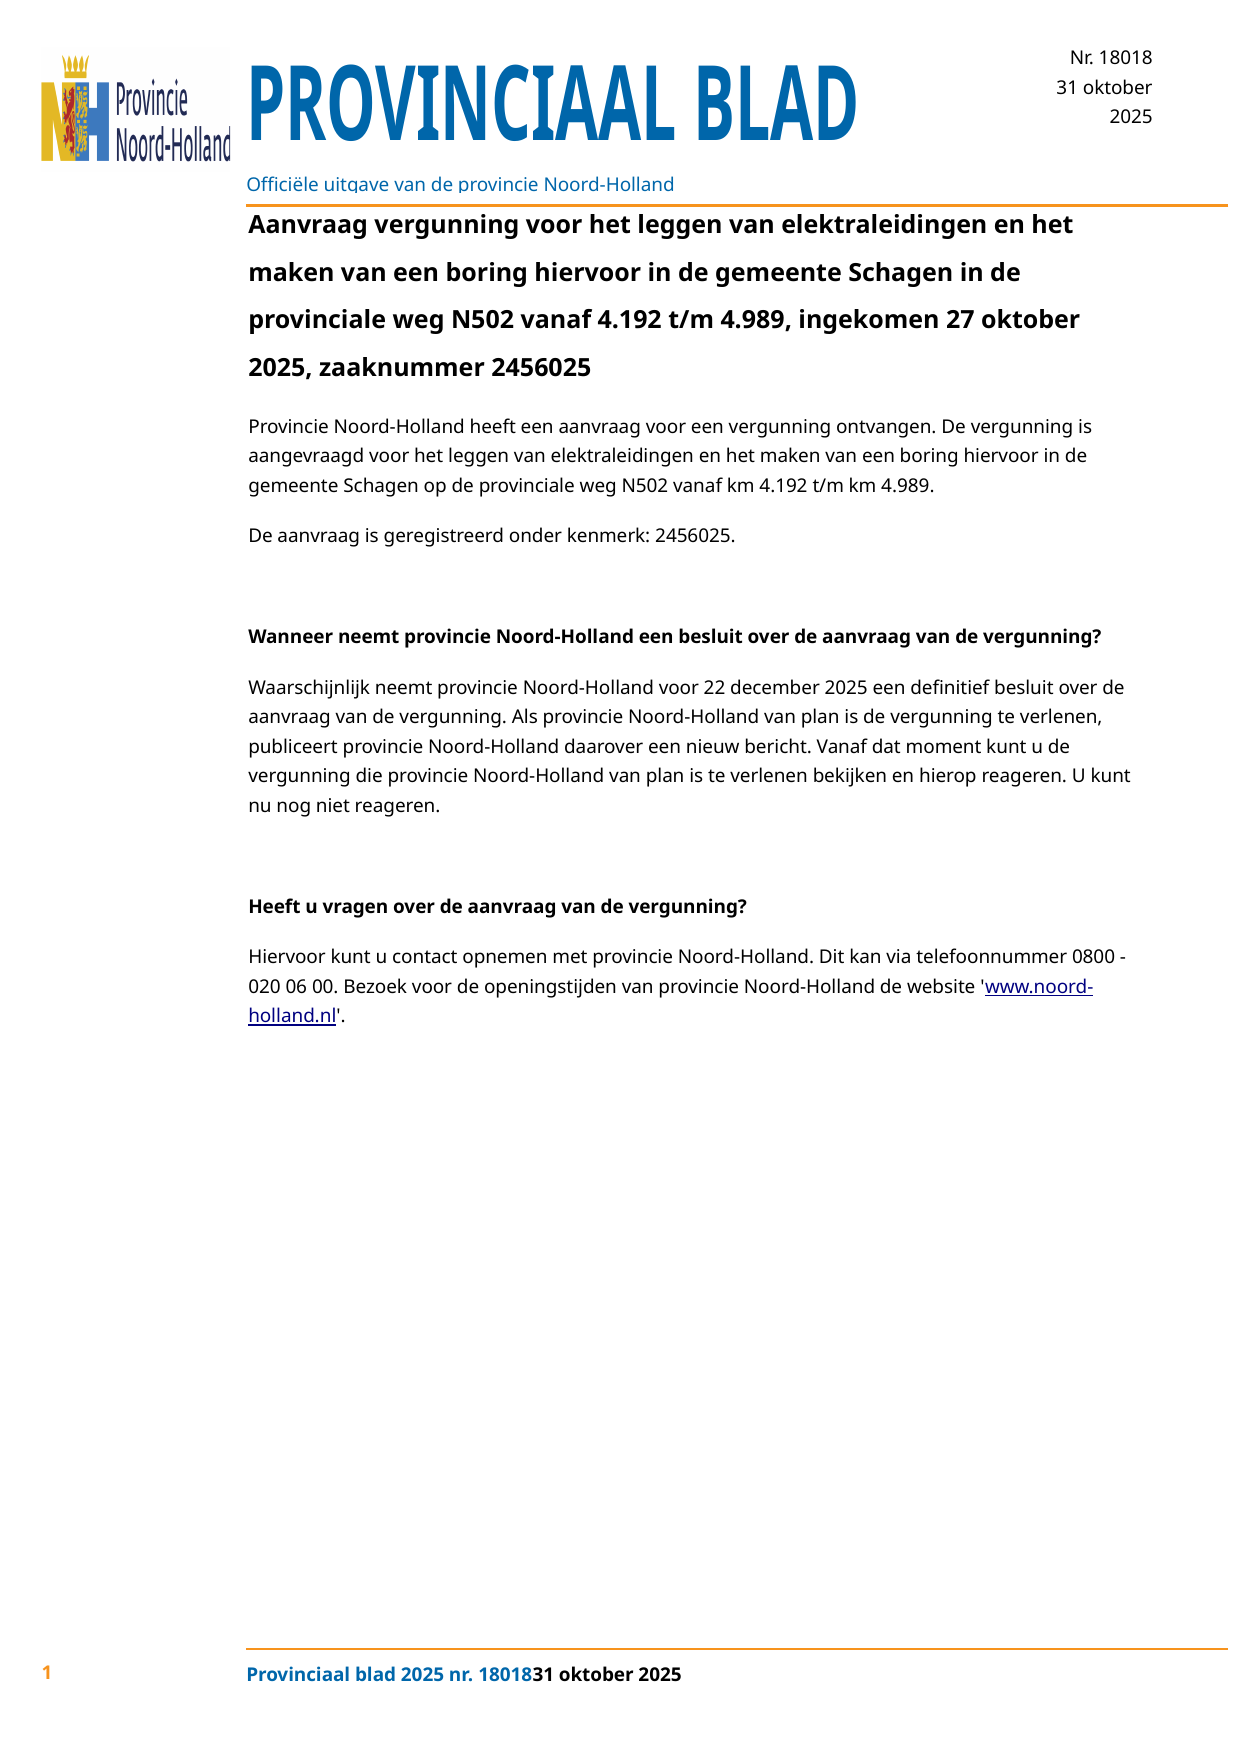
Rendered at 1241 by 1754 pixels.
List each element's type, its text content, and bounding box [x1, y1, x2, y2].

text Hiervoor kunt u contact opnemen met provincie Noord-Holland. Dit kan via telefoonnummer 0800 - 020 06 00. Bezoek voor de openingstijden van provincie Noord-Holland de website 'www.noord-holland.nl'. [248, 943, 1152, 1028]
text De aanvraag is geregistreerd onder kenmerk: 2456025. [248, 523, 1152, 548]
text Aanvraag vergunning voor het leggen van elektraleidingen en het maken van een boring hiervoor in de gemeente Schagen in de provinciale weg N502 vanaf 4.192 t/m 4.989, ingekomen 27 oktober 2025, zaaknummer 2456025 [248, 207, 1152, 384]
picture [41, 47, 231, 172]
text Provincie Noord-Holland heeft een aanvraag voor een vergunning ontvangen. De vergunning is aangevraagd voor het leggen van elektraleidingen en het maken van een boring hiervoor in de gemeente Schagen op de provinciale weg N502 vanaf km 4.192 t/m km 4.989. [248, 413, 1152, 498]
text Heeft u vragen over de aanvraag van de vergunning? [248, 893, 1152, 919]
text Waarschijnlijk neemt provincie Noord-Holland voor 22 december 2025 een definitief besluit over de aanvraag van de vergunning. Als provincie Noord-Holland van plan is de vergunning te verlenen, publiceert provincie Noord-Holland daarover een nieuw bericht. Vanaf dat moment kunt u de vergunning die provincie Noord-Holland van plan is te verlenen bekijken en hierop reageren. U kunt nu nog niet reageren. [248, 674, 1152, 818]
text Wanneer neemt provincie Noord-Holland een besluit over de aanvraag van de vergunning? [248, 623, 1152, 649]
